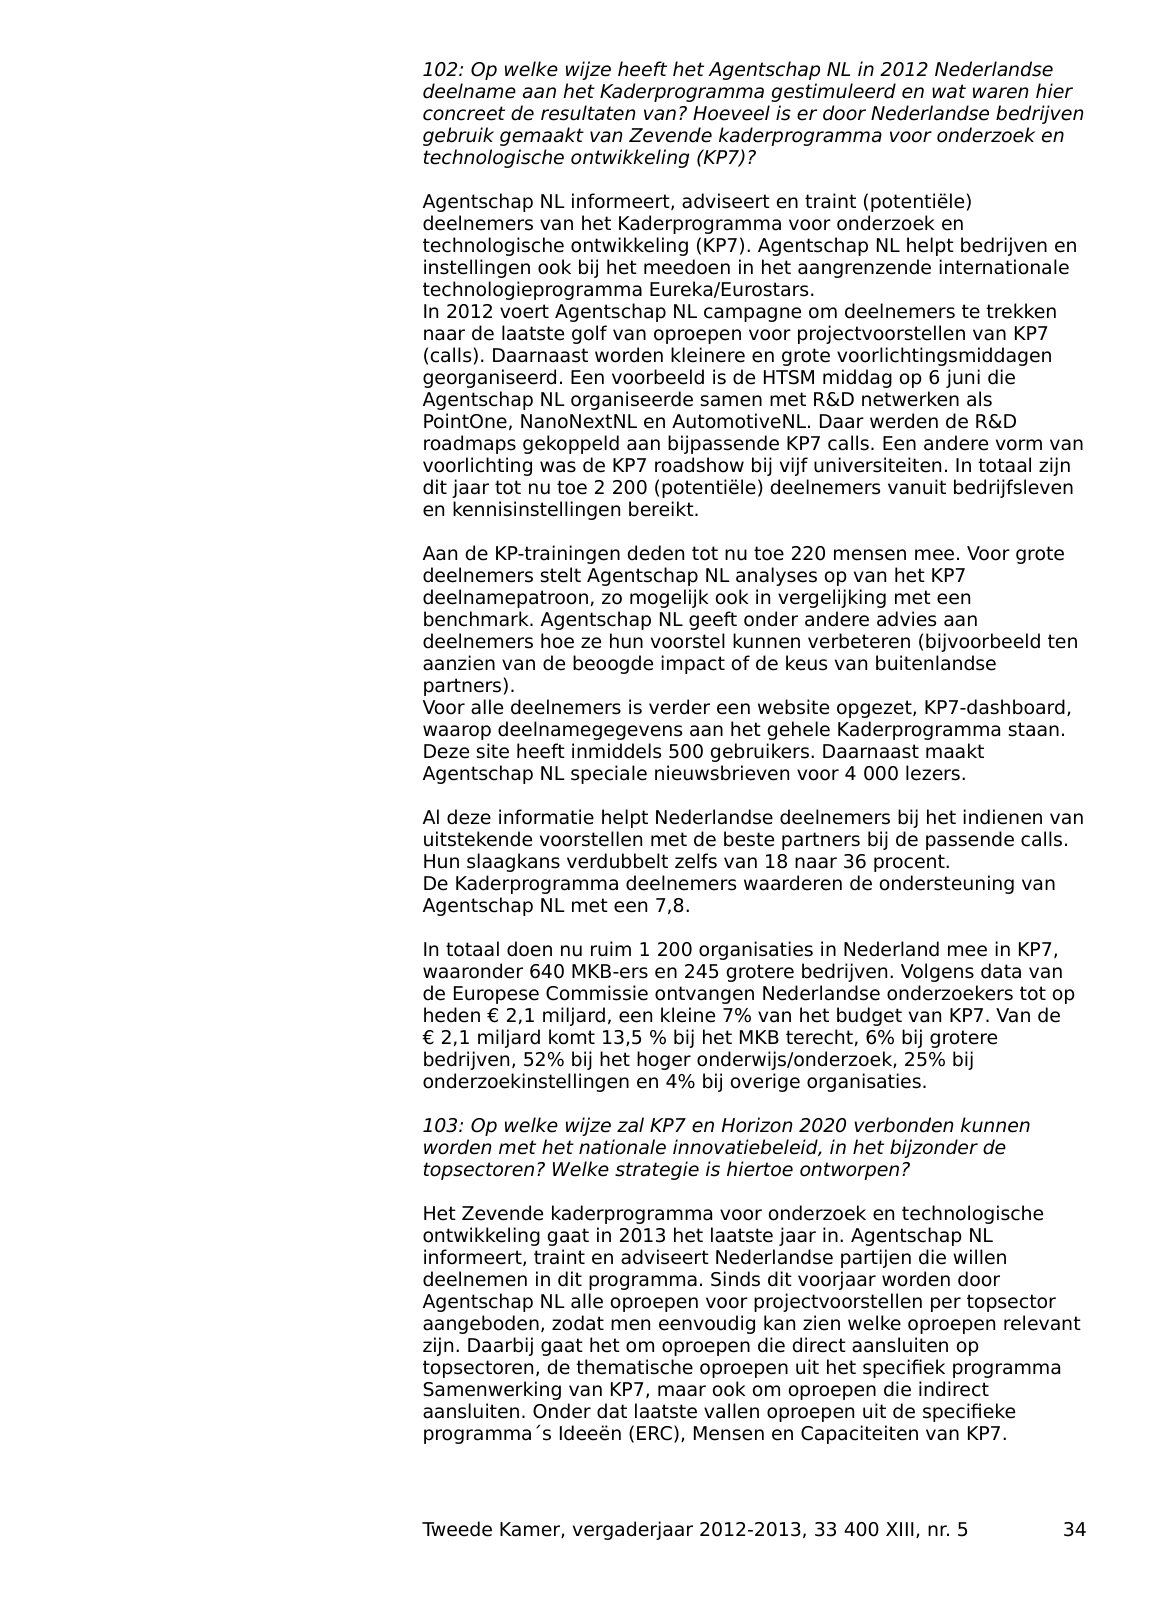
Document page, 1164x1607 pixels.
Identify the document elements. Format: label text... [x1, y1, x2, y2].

text Aan de KP-trainingen deden tot nu toe 220 mensen mee. Voor grote deelnemers stelt Agentschap NL analyses op van het KP7 deelnamepatroon, zo mogelijk ook in vergelijking met een benchmark. Agentschap NL geeft onder andere advies aan deelnemers hoe ze hun voorstel kunnen verbeteren (bijvoorbeeld ten aanzien van de beoogde impact of de keus van buitenlandse partners). [422, 543, 1087, 697]
text In totaal doen nu ruim 1 200 organisaties in Nederland mee in KP7, waaronder 640 MKB-ers en 245 grotere bedrijven. Volgens data van de Europese Commissie ontvangen Nederlandse onderzoekers tot op heden € 2,1 miljard, een kleine 7% van het budget van KP7. Van de € 2,1 miljard komt 13,5 % bij het MKB terecht, 6% bij grotere bedrijven, 52% bij het hoger onderwijs/onderzoek, 25% bij onderzoekinstellingen en 4% bij overige organisaties. [422, 939, 1087, 1093]
text Agentschap NL informeert, adviseert en traint (potentiële) deelnemers van het Kaderprogramma voor onderzoek en technologische ontwikkeling (KP7). Agentschap NL helpt bedrijven en instellingen ook bij het meedoen in het aangrenzende internationale technologieprogramma Eureka/Eurostars. [422, 191, 1087, 301]
text In 2012 voert Agentschap NL campagne om deelnemers te trekken naar de laatste golf van oproepen voor projectvoorstellen van KP7 (calls). Daarnaast worden kleinere en grote voorlichtingsmiddagen georganiseerd. Een voorbeeld is de HTSM middag op 6 juni die Agentschap NL organiseerde samen met R&D netwerken als PointOne, NanoNextNL en AutomotiveNL. Daar werden de R&D roadmaps gekoppeld aan bijpassende KP7 calls. Een andere vorm van voorlichting was de KP7 roadshow bij vijf universiteiten. In totaal zijn dit jaar tot nu toe 2 200 (potentiële) deelnemers vanuit bedrijfsleven en kennisinstellingen bereikt. [422, 301, 1087, 521]
text Voor alle deelnemers is verder een website opgezet, KP7-dashboard, waarop deelnamegegevens aan het gehele Kaderprogramma staan. Deze site heeft inmiddels 500 gebruikers. Daarnaast maakt Agentschap NL speciale nieuwsbrieven voor 4 000 lezers. [422, 697, 1087, 785]
text 102: Op welke wijze heeft het Agentschap NL in 2012 Nederlandse deelname aan het Kaderprogramma gestimuleerd en wat waren hier concreet de resultaten van? Hoeveel is er door Nederlandse bedrijven gebruik gemaakt van Zevende kaderprogramma voor onderzoek en technologische ontwikkeling (KP7)? [422, 59, 1087, 169]
text 103: Op welke wijze zal KP7 en Horizon 2020 verbonden kunnen worden met het nationale innovatiebeleid, in het bijzonder de topsectoren? Welke strategie is hiertoe ontworpen? [422, 1115, 1087, 1181]
text De Kaderprogramma deelnemers waarderen de ondersteuning van Agentschap NL met een 7,8. [422, 873, 1087, 917]
text Het Zevende kaderprogramma voor onderzoek en technologische ontwikkeling gaat in 2013 het laatste jaar in. Agentschap NL informeert, traint en adviseert Nederlandse partijen die willen deelnemen in dit programma. Sinds dit voorjaar worden door Agentschap NL alle oproepen voor projectvoorstellen per topsector aangeboden, zodat men eenvoudig kan zien welke oproepen relevant zijn. Daarbij gaat het om oproepen die direct aansluiten op topsectoren, de thematische oproepen uit het specifiek programma Samenwerking van KP7, maar ook om oproepen die indirect aansluiten. Onder dat laatste vallen oproepen uit de specifieke programma´s Ideeën (ERC), Mensen en Capaciteiten van KP7. [422, 1203, 1087, 1445]
text Al deze informatie helpt Nederlandse deelnemers bij het indienen van uitstekende voorstellen met de beste partners bij de passende calls. Hun slaagkans verdubbelt zelfs van 18 naar 36 procent. [422, 807, 1087, 873]
